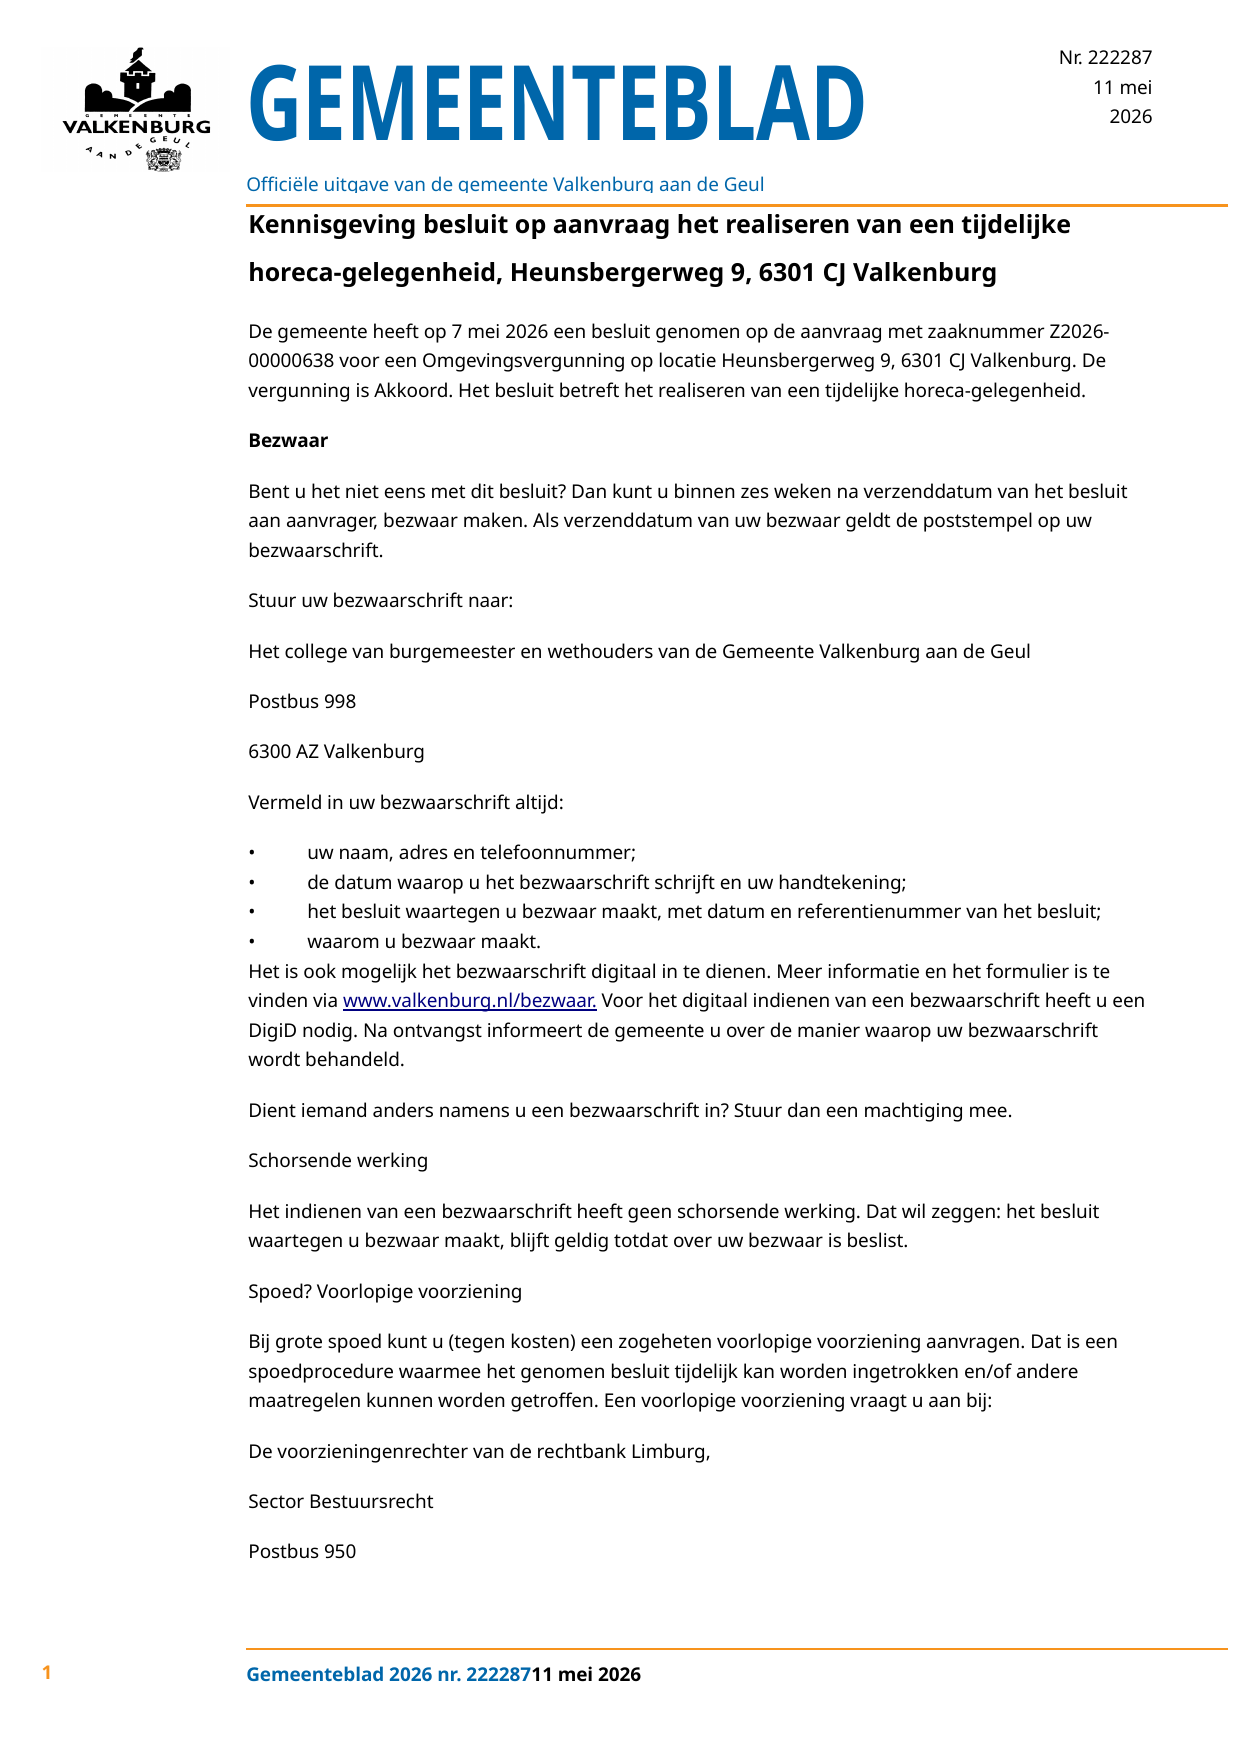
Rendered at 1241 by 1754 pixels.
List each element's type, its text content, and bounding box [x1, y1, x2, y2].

text Het college van burgemeester en wethouders van de Gemeente Valkenburg aan de Geul [248, 638, 1152, 664]
text Kennisgeving besluit op aanvraag het realiseren van een tijdelijke horeca-gelegenheid, Heunsbergerweg 9, 6301 CJ Valkenburg [248, 207, 1152, 288]
picture [41, 47, 231, 172]
text De voorzieningenrechter van de rechtbank Limburg, [248, 1438, 1152, 1464]
text Schorsende werking [248, 1147, 1152, 1173]
list uw naam, adres en telefoonnummer; [248, 839, 1152, 865]
text De gemeente heeft op 7 mei 2026 een besluit genomen op de aanvraag met zaaknummer Z2026-00000638 voor een Omgevingsvergunning op locatie Heunsbergerweg 9, 6301 CJ Valkenburg. De vergunning is Akkoord. Het besluit betreft het realiseren van een tijdelijke horeca-gelegenheid. [248, 318, 1152, 403]
text Het is ook mogelijk het bezwaarschrift digitaal in te dienen. Meer informatie en het formulier is te vinden via www.valkenburg.nl/bezwaar. Voor het digitaal indienen van een bezwaarschrift heeft u een DigiD nodig. Na ontvangst informeert de gemeente u over de manier waarop uw bezwaarschrift wordt behandeld. [248, 958, 1152, 1072]
text Dient iemand anders namens u een bezwaarschrift in? Stuur dan een machtiging mee. [248, 1097, 1152, 1123]
text Stuur uw bezwaarschrift naar: [248, 587, 1152, 613]
text Postbus 950 [248, 1539, 1152, 1564]
text Vermeld in uw bezwaarschrift altijd: [248, 789, 1152, 815]
text Bezwaar [248, 427, 1152, 453]
text Postbus 998 [248, 688, 1152, 714]
text Bent u het niet eens met dit besluit? Dan kunt u binnen zes weken na verzenddatum van het besluit aan aanvrager, bezwaar maken. Als verzenddatum van uw bezwaar geldt de poststempel op uw bezwaarschrift. [248, 478, 1152, 563]
text 6300 AZ Valkenburg [248, 739, 1152, 764]
text Sector Bestuursrecht [248, 1488, 1152, 1514]
text Bij grote spoed kunt u (tegen kosten) een zogeheten voorlopige voorziening aanvragen. Dat is een spoedprocedure waarmee het genomen besluit tijdelijk kan worden ingetrokken en/of andere maatregelen kunnen worden getroffen. Een voorlopige voorziening vraagt u aan bij: [248, 1328, 1152, 1413]
list het besluit waartegen u bezwaar maakt, met datum en referentienummer van het besluit; [248, 899, 1152, 924]
list waarom u bezwaar maakt. [248, 928, 1152, 954]
list de datum waarop u het bezwaarschrift schrijft en uw handtekening; [248, 869, 1152, 895]
text Spoed? Voorlopige voorziening [248, 1278, 1152, 1304]
text Het indienen van een bezwaarschrift heeft geen schorsende werking. Dat wil zeggen: het besluit waartegen u bezwaar maakt, blijft geldig totdat over uw bezwaar is beslist. [248, 1198, 1152, 1253]
